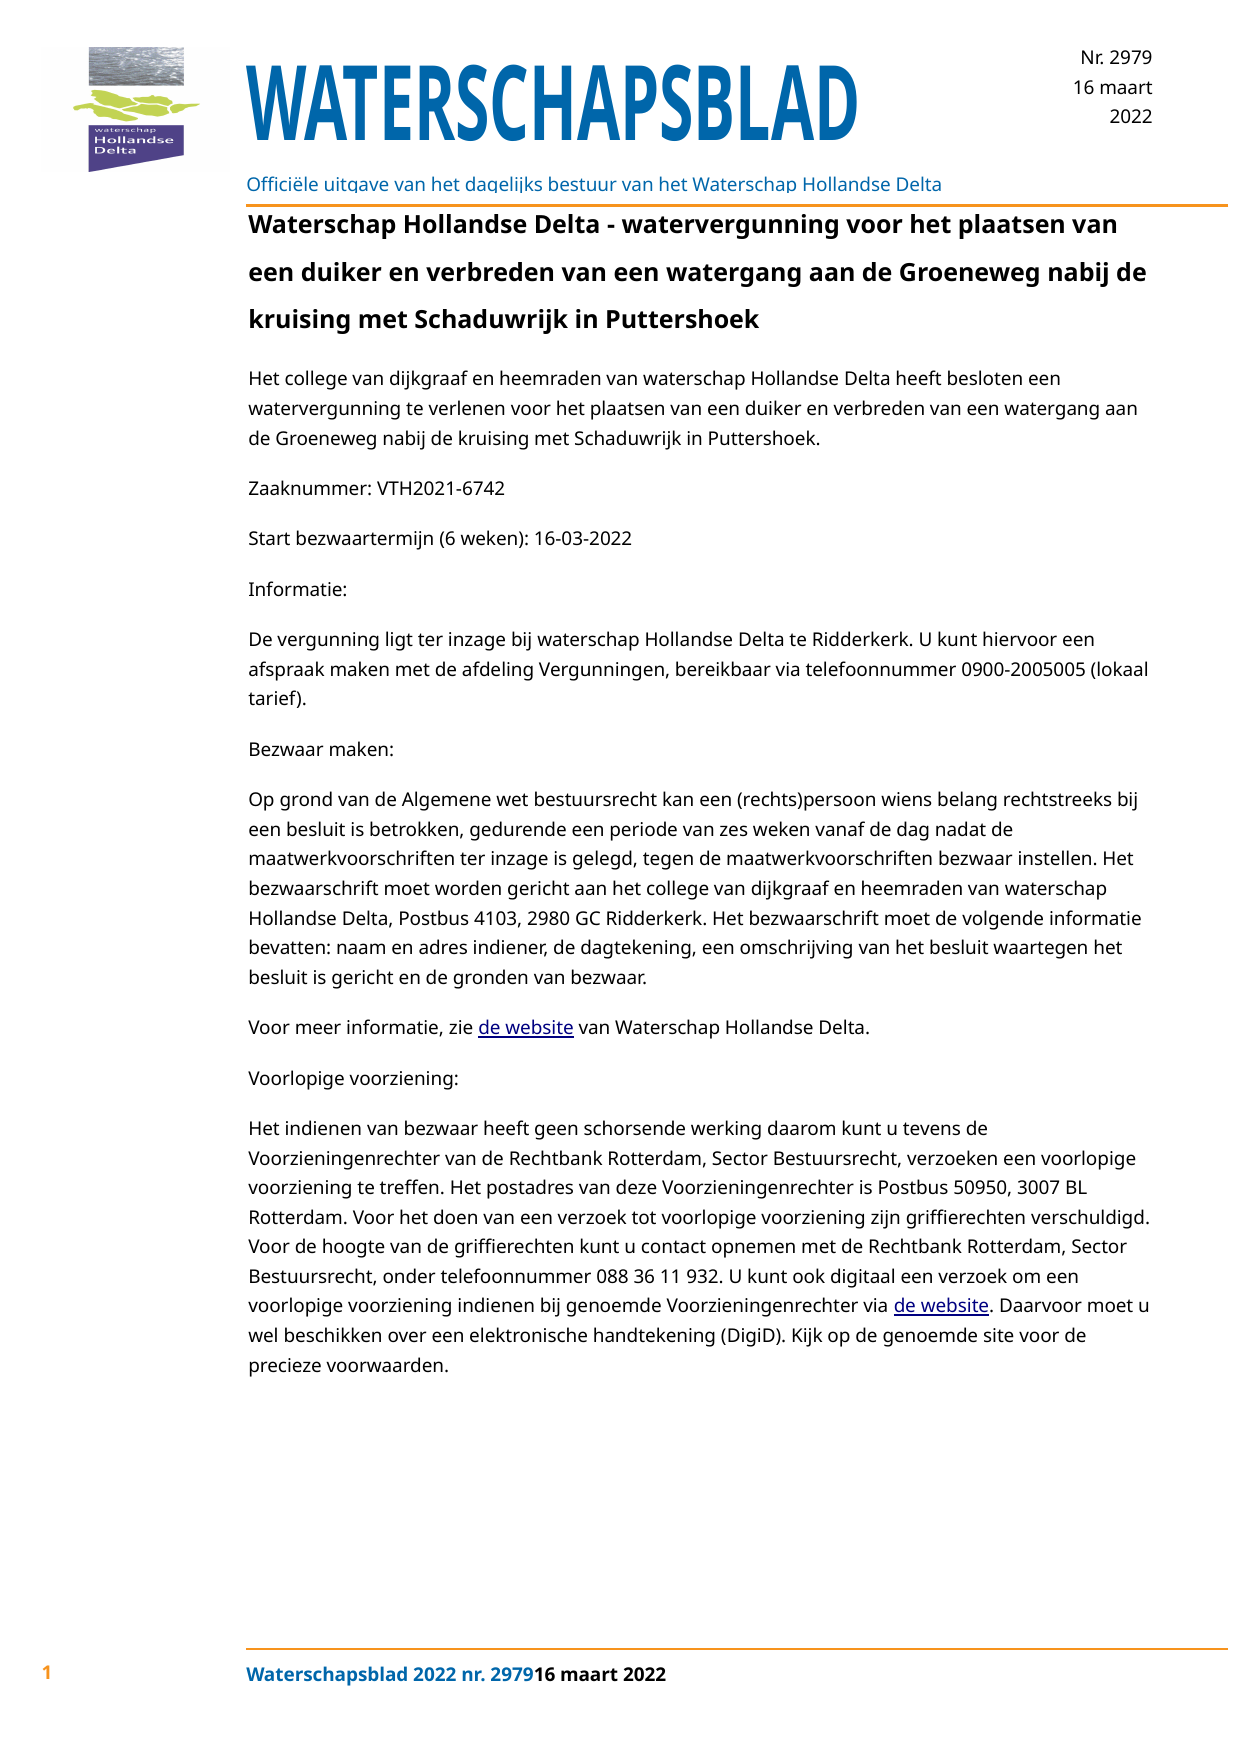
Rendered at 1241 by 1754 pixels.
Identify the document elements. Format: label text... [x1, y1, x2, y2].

text Op grond van de Algemene wet bestuursrecht kan een (rechts)persoon wiens belang rechtstreeks bij een besluit is betrokken, gedurende een periode van zes weken vanaf de dag nadat de maatwerkvoorschriften ter inzage is gelegd, tegen de maatwerkvoorschriften bezwaar instellen. Het bezwaarschrift moet worden gericht aan het college van dijkgraaf en heemraden van waterschap Hollandse Delta, Postbus 4103, 2980 GC Ridderkerk. Het bezwaarschrift moet de volgende informatie bevatten: naam en adres indiener, de dagtekening, een omschrijving van het besluit waartegen het besluit is gericht en de gronden van bezwaar. [248, 786, 1152, 989]
picture [41, 47, 231, 172]
text Voorlopige voorziening: [248, 1065, 1152, 1090]
text Voor meer informatie, zie de website van Waterschap Hollandse Delta. [248, 1014, 1152, 1040]
text Waterschap Hollandse Delta - watervergunning voor het plaatsen van een duiker en verbreden van een watergang aan de Groeneweg nabij de kruising met Schaduwrijk in Puttershoek [248, 207, 1152, 336]
text Bezwaar maken: [248, 736, 1152, 762]
text De vergunning ligt ter inzage bij waterschap Hollandse Delta te Ridderkerk. U kunt hiervoor een afspraak maken met de afdeling Vergunningen, bereikbaar via telefoonnummer 0900-2005005 (lokaal tarief). [248, 626, 1152, 711]
text Het indienen van bezwaar heeft geen schorsende werking daarom kunt u tevens de Voorzieningenrechter van de Rechtbank Rotterdam, Sector Bestuursrecht, verzoeken een voorlopige voorziening te treffen. Het postadres van deze Voorzieningenrechter is Postbus 50950, 3007 BL Rotterdam. Voor het doen van een verzoek tot voorlopige voorziening zijn griffierechten verschuldigd. Voor de hoogte van de griffierechten kunt u contact opnemen met de Rechtbank Rotterdam, Sector Bestuursrecht, onder telefoonnummer 088 36 11 932. U kunt ook digitaal een verzoek om een voorlopige voorziening indienen bij genoemde Voorzieningenrechter via de website. Daarvoor moet u wel beschikken over een elektronische handtekening (DigiD). Kijk op de genoemde site voor de precieze voorwaarden. [248, 1115, 1152, 1377]
text Informatie: [248, 576, 1152, 602]
text Zaaknummer: VTH2021-6742 [248, 475, 1152, 501]
text Start bezwaartermijn (6 weken): 16-03-2022 [248, 526, 1152, 551]
text Het college van dijkgraaf en heemraden van waterschap Hollandse Delta heeft besloten een watervergunning te verlenen voor het plaatsen van een duiker en verbreden van een watergang aan de Groeneweg nabij de kruising met Schaduwrijk in Puttershoek. [248, 366, 1152, 450]
